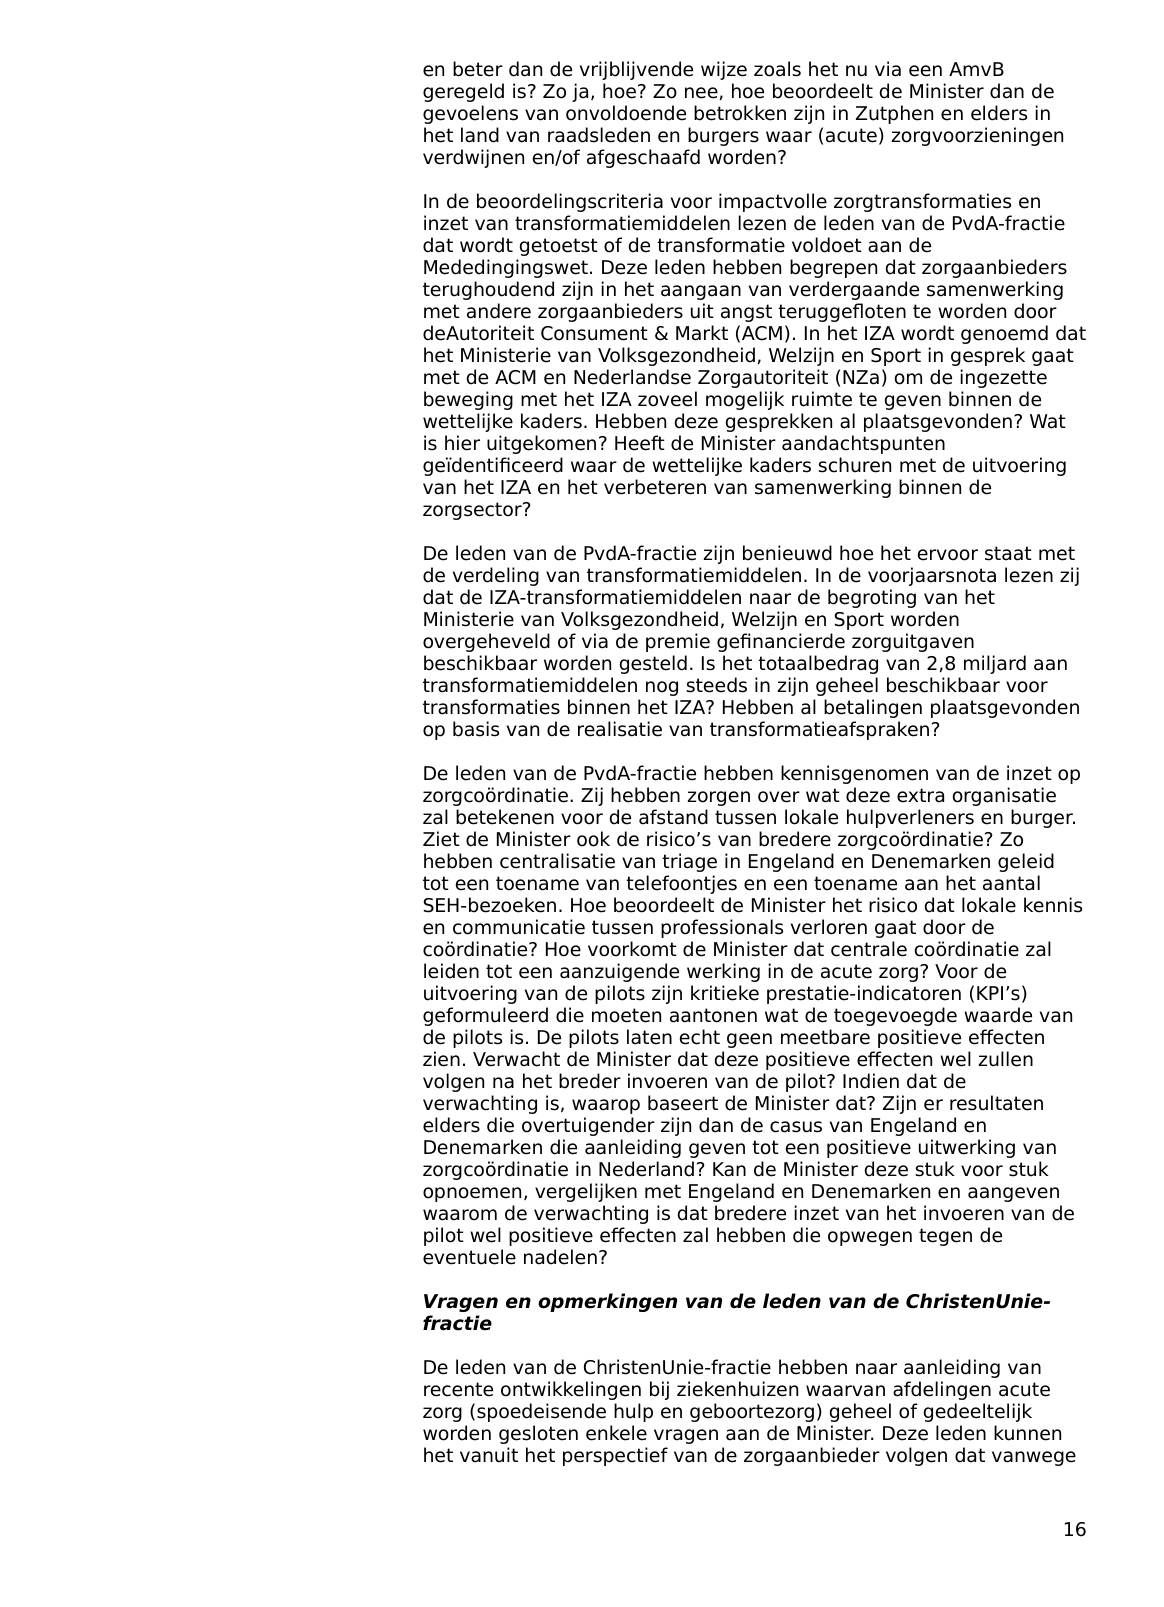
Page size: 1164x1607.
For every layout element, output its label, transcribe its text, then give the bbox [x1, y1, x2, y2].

text De leden van de PvdA-fractie hebben kennisgenomen van de inzet op zorgcoördinatie. Zij hebben zorgen over wat deze extra organisatie zal betekenen voor de afstand tussen lokale hulpverleners en burger. Ziet de Minister ook de risico’s van bredere zorgcoördinatie? Zo hebben centralisatie van triage in Engeland en Denemarken geleid tot een toename van telefoontjes en een toename aan het aantal SEH-bezoeken. Hoe beoordeelt de Minister het risico dat lokale kennis en communicatie tussen professionals verloren gaat door de coördinatie? Hoe voorkomt de Minister dat centrale coördinatie zal leiden tot een aanzuigende werking in de acute zorg? Voor de uitvoering van de pilots zijn kritieke prestatie-indicatoren (KPI’s) geformuleerd die moeten aantonen wat de toegevoegde waarde van de pilots is. De pilots laten echt geen meetbare positieve effecten zien. Verwacht de Minister dat deze positieve effecten wel zullen volgen na het breder invoeren van de pilot? Indien dat de verwachting is, waarop baseert de Minister dat? Zijn er resultaten elders die overtuigender zijn dan de casus van Engeland en Denemarken die aanleiding geven tot een positieve uitwerking van zorgcoördinatie in Nederland? Kan de Minister deze stuk voor stuk opnoemen, vergelijken met Engeland en Denemarken en aangeven waarom de verwachting is dat bredere inzet van het invoeren van de pilot wel positieve effecten zal hebben die opwegen tegen de eventuele nadelen? [422, 763, 1087, 1268]
text De leden van de ChristenUnie-fractie hebben naar aanleiding van recente ontwikkelingen bij ziekenhuizen waarvan afdelingen acute zorg (spoedeisende hulp en geboortezorg) geheel of gedeeltelijk worden gesloten enkele vragen aan de Minister. Deze leden kunnen het vanuit het perspectief van de zorgaanbieder volgen dat vanwege [422, 1357, 1087, 1467]
subtitle Vragen en opmerkingen van de leden van de ChristenUnie-fractie [422, 1291, 1087, 1335]
text De leden van de PvdA-fractie zijn benieuwd hoe het ervoor staat met de verdeling van transformatiemiddelen. In de voorjaarsnota lezen zij dat de IZA-transformatiemiddelen naar de begroting van het Ministerie van Volksgezondheid, Welzijn en Sport worden overgeheveld of via de premie gefinancierde zorguitgaven beschikbaar worden gesteld. Is het totaalbedrag van 2,8 miljard aan transformatiemiddelen nog steeds in zijn geheel beschikbaar voor transformaties binnen het IZA? Hebben al betalingen plaatsgevonden op basis van de realisatie van transformatieafspraken? [422, 543, 1087, 741]
text en beter dan de vrijblijvende wijze zoals het nu via een AmvB geregeld is? Zo ja, hoe? Zo nee, hoe beoordeelt de Minister dan de gevoelens van onvoldoende betrokken zijn in Zutphen en elders in het land van raadsleden en burgers waar (acute) zorgvoorzieningen verdwijnen en/of afgeschaafd worden? [422, 59, 1087, 169]
text In de beoordelingscriteria voor impactvolle zorgtransformaties en inzet van transformatiemiddelen lezen de leden van de PvdA-fractie dat wordt getoetst of de transformatie voldoet aan de Mededingingswet. Deze leden hebben begrepen dat zorgaanbieders terughoudend zijn in het aangaan van verdergaande samenwerking met andere zorgaanbieders uit angst teruggefloten te worden door deAutoriteit Consument & Markt (ACM). In het IZA wordt genoemd dat het Ministerie van Volksgezondheid, Welzijn en Sport in gesprek gaat met de ACM en Nederlandse Zorgautoriteit (NZa) om de ingezette beweging met het IZA zoveel mogelijk ruimte te geven binnen de wettelijke kaders. Hebben deze gesprekken al plaatsgevonden? Wat is hier uitgekomen? Heeft de Minister aandachtspunten geïdentificeerd waar de wettelijke kaders schuren met de uitvoering van het IZA en het verbeteren van samenwerking binnen de zorgsector? [422, 191, 1087, 521]
